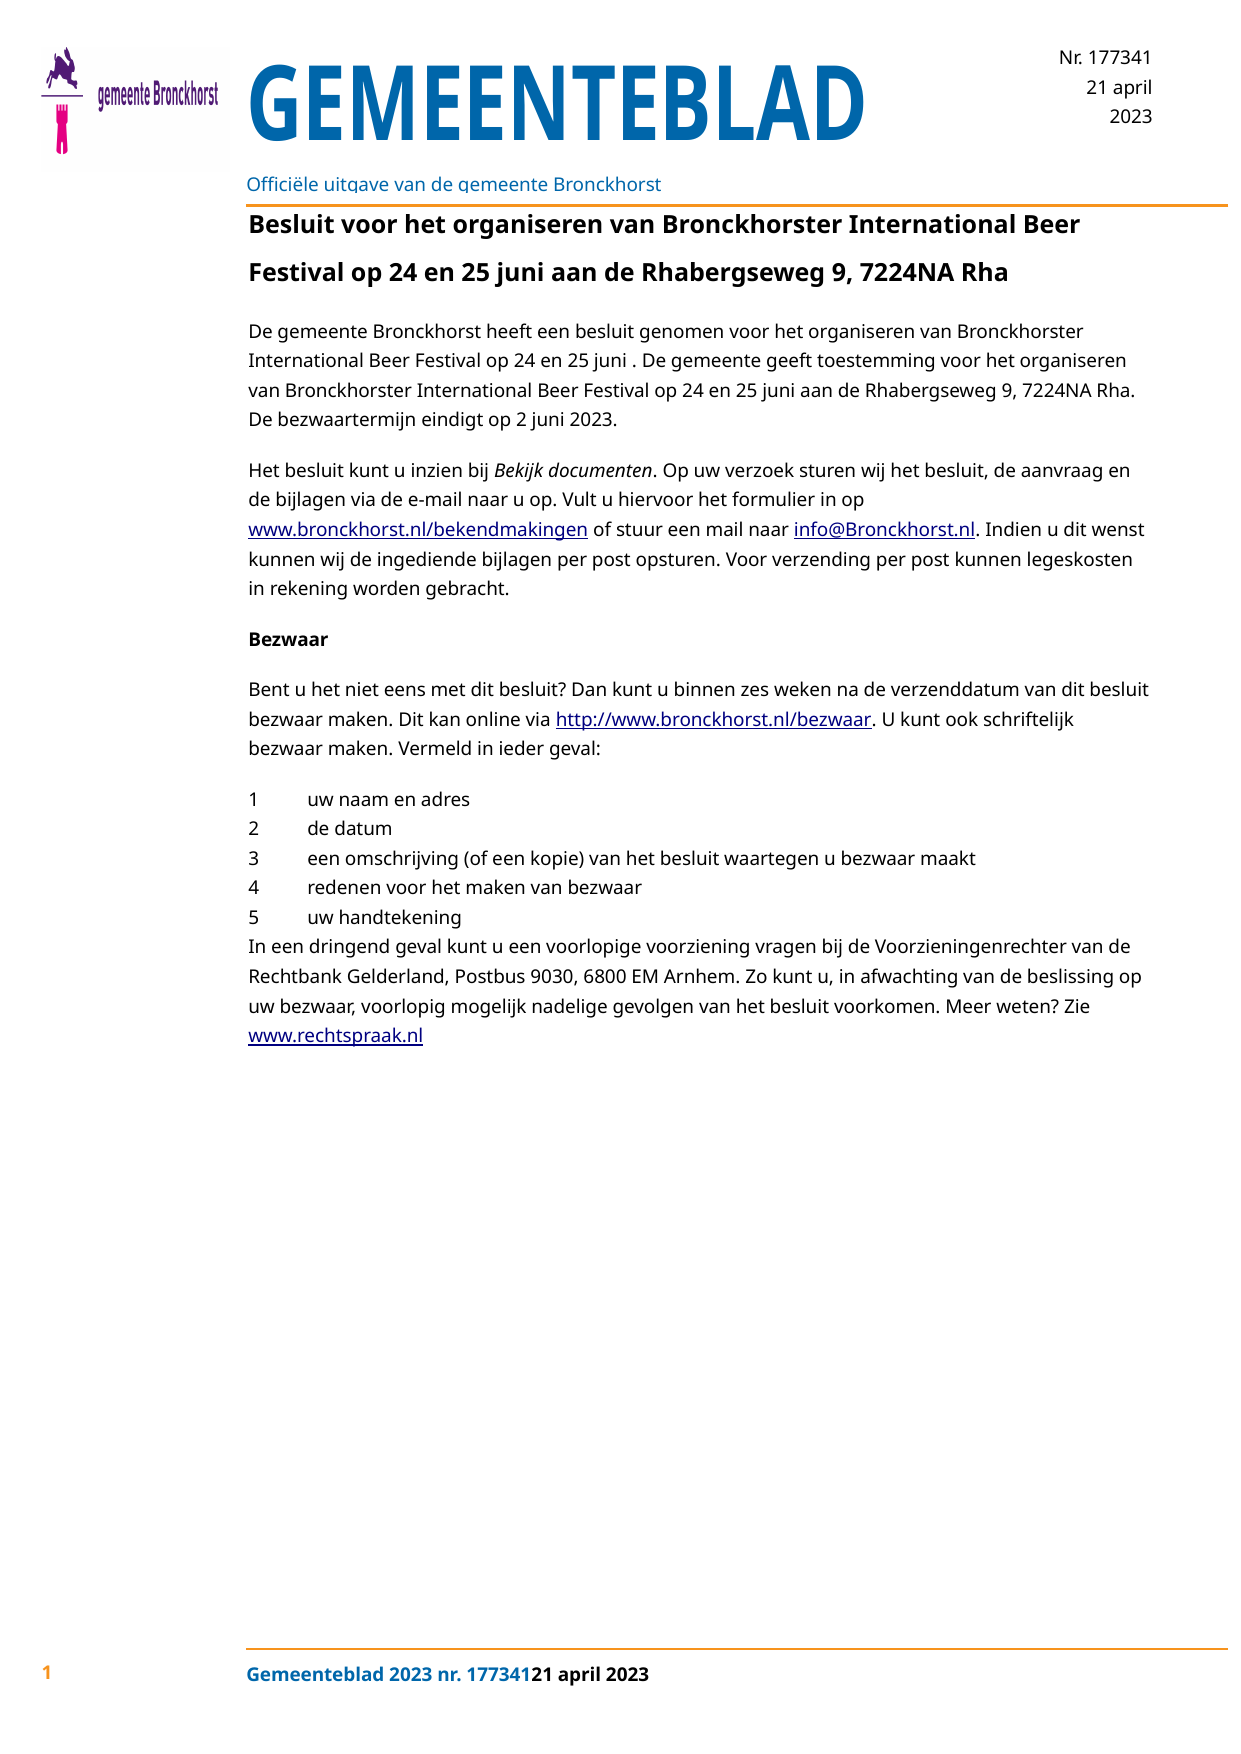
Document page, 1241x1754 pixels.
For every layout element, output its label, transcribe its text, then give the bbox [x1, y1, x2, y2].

list uw naam en adres [248, 786, 1152, 812]
text Het besluit kunt u inzien bij Bekijk documenten. Op uw verzoek sturen wij het besluit, de aanvraag en de bijlagen via de e-mail naar u op. Vult u hiervoor het formulier in op www.bronckhorst.nl/bekendmakingen of stuur een mail naar info@Bronckhorst.nl. Indien u dit wenst kunnen wij de ingediende bijlagen per post opsturen. Voor verzending per post kunnen legeskosten in rekening worden gebracht. [248, 457, 1152, 601]
text Bent u het niet eens met dit besluit? Dan kunt u binnen zes weken na de verzenddatum van dit besluit bezwaar maken. Dit kan online via http://www.bronckhorst.nl/bezwaar. U kunt ook schriftelijk bezwaar maken. Vermeld in ieder geval: [248, 676, 1152, 761]
text De gemeente Bronckhorst heeft een besluit genomen voor het organiseren van Bronckhorster International Beer Festival op 24 en 25 juni . De gemeente geeft toestemming voor het organiseren van Bronckhorster International Beer Festival op 24 en 25 juni aan de Rhabergseweg 9, 7224NA Rha. De bezwaartermijn eindigt op 2 juni 2023. [248, 318, 1152, 432]
list redenen voor het maken van bezwaar [248, 874, 1152, 900]
text Besluit voor het organiseren van Bronckhorster International Beer Festival op 24 en 25 juni aan de Rhabergseweg 9, 7224NA Rha [248, 207, 1152, 288]
text In een dringend geval kunt u een voorlopige voorziening vragen bij de Voorzieningenrechter van de Rechtbank Gelderland, Postbus 9030, 6800 EM Arnhem. Zo kunt u, in afwachting van de beslissing op uw bezwaar, voorlopig mogelijk nadelige gevolgen van het besluit voorkomen. Meer weten? Zie www.rechtspraak.nl [248, 934, 1152, 1048]
text Bezwaar [248, 626, 1152, 652]
picture [41, 47, 231, 172]
list een omschrijving (of een kopie) van het besluit waartegen u bezwaar maakt [248, 845, 1152, 871]
list de datum [248, 815, 1152, 841]
list uw handtekening [248, 904, 1152, 930]
